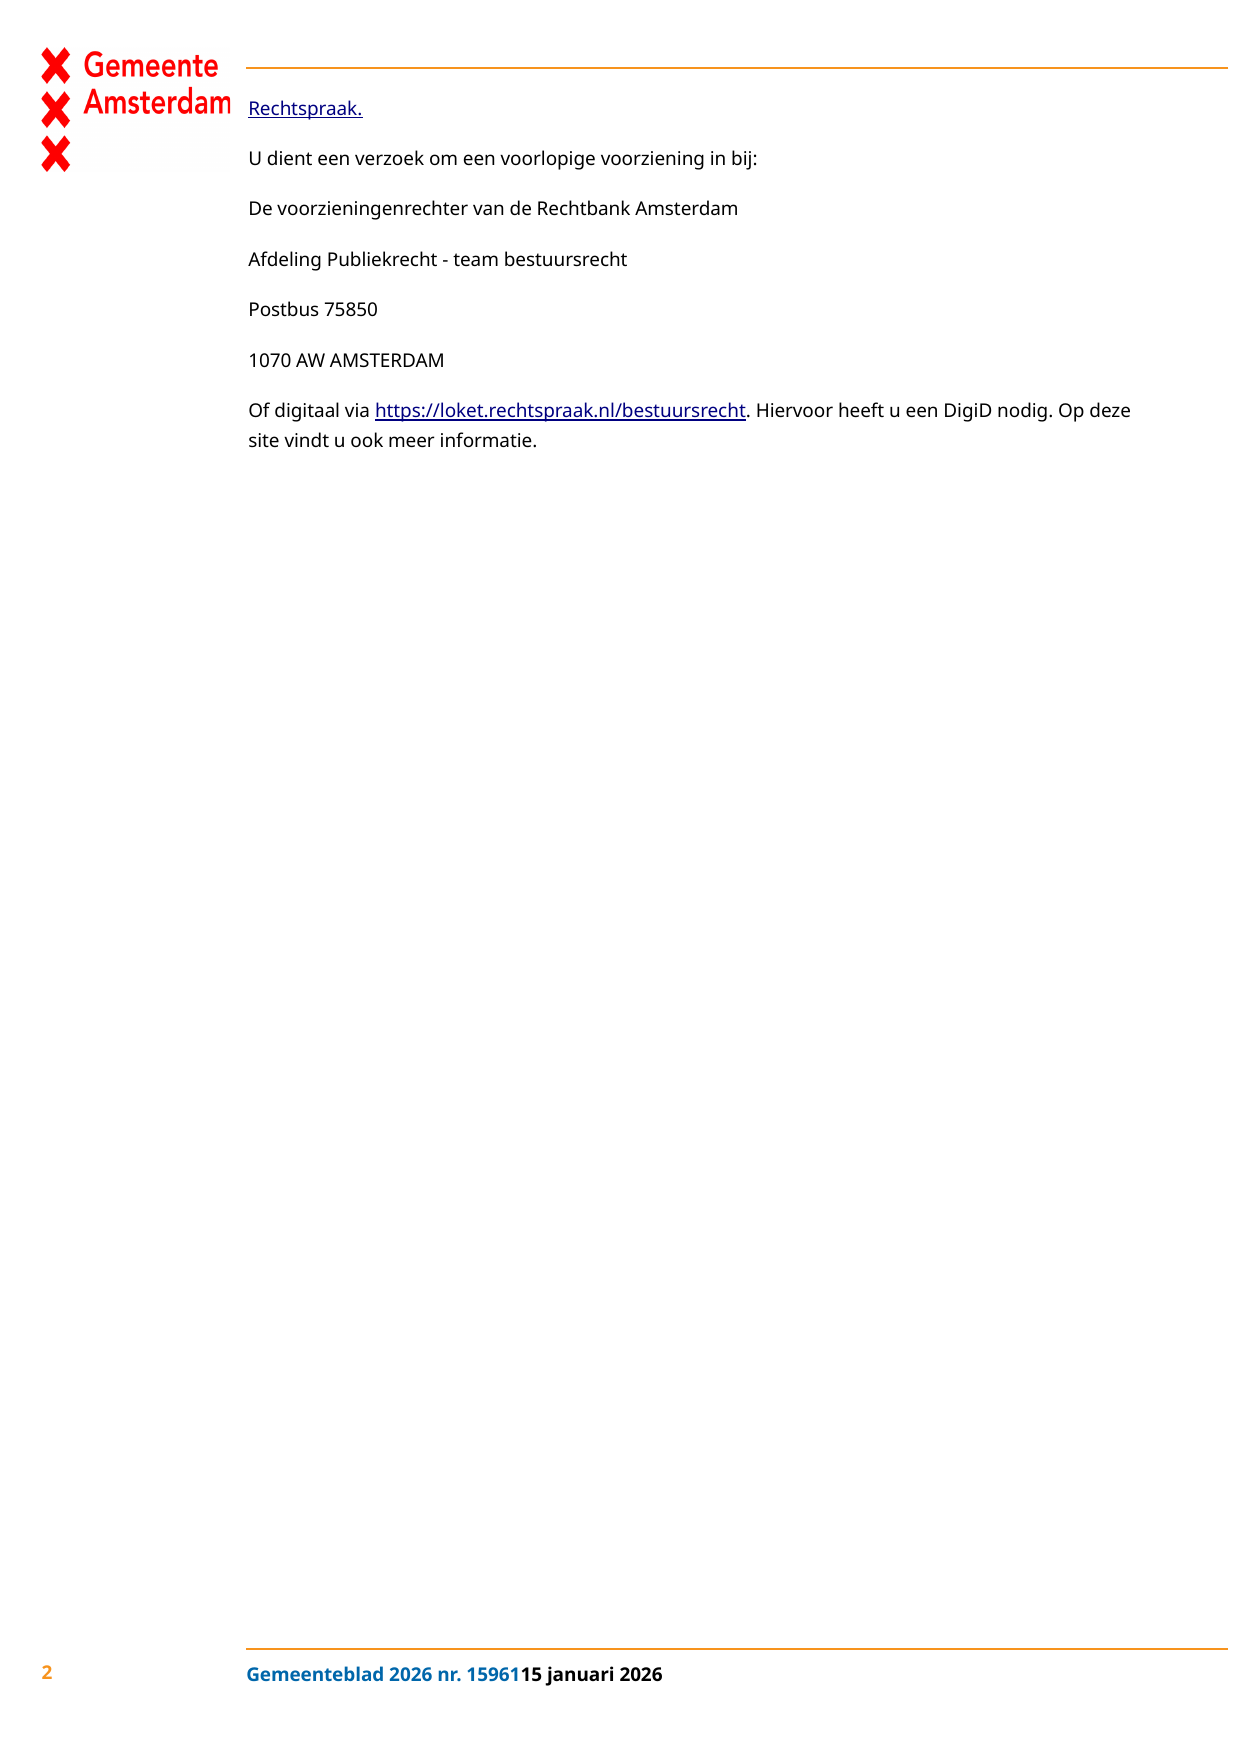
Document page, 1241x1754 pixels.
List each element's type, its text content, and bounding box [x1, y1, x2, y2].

text De voorzieningenrechter van de Rechtbank Amsterdam [248, 196, 1152, 221]
text Rechtspraak. [248, 95, 1152, 121]
text 1070 AW AMSTERDAM [248, 347, 1152, 373]
picture [41, 47, 231, 172]
text U dient een verzoek om een voorlopige voorziening in bij: [248, 145, 1152, 171]
text Of digitaal via https://loket.rechtspraak.nl/bestuursrecht. Hiervoor heeft u een DigiD nodig. Op deze site vindt u ook meer informatie. [248, 397, 1152, 453]
text Postbus 75850 [248, 296, 1152, 322]
text Afdeling Publiekrecht - team bestuursrecht [248, 246, 1152, 272]
